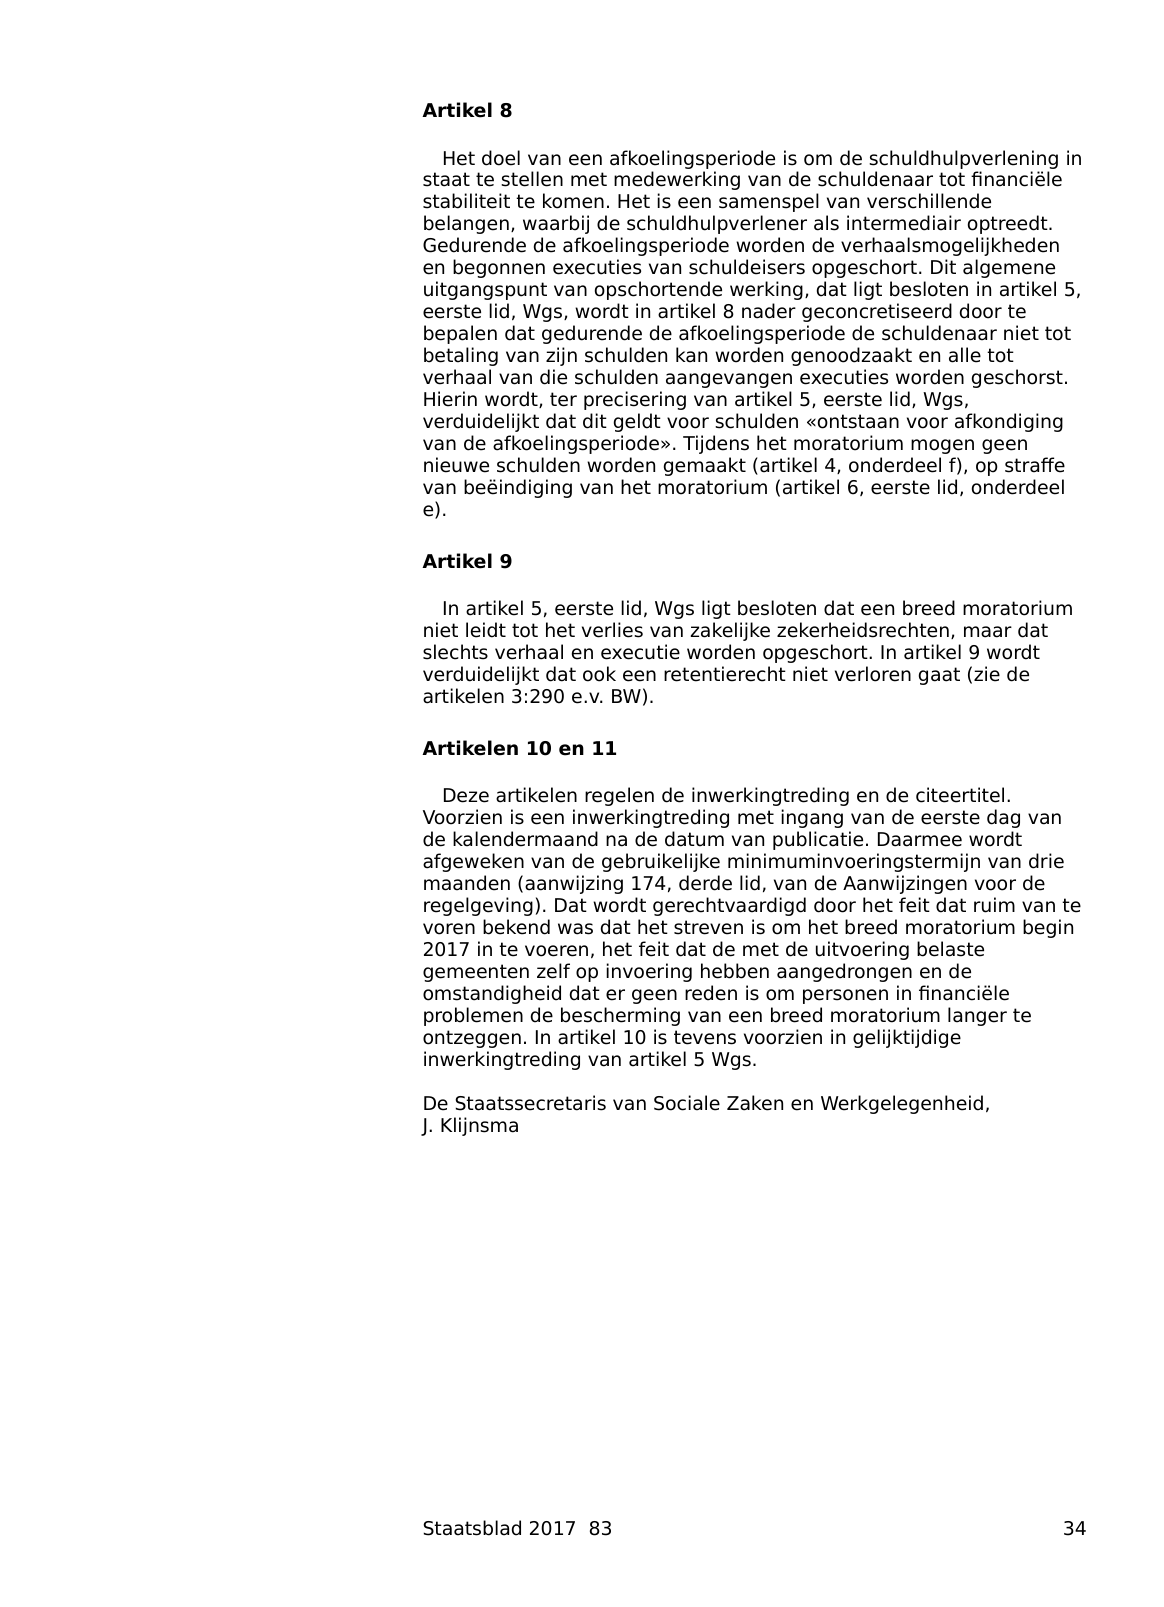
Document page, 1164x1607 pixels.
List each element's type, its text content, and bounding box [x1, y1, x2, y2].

text Het doel van een afkoelingsperiode is om de schuldhulpverlening in staat te stellen met medewerking van de schuldenaar tot financiële stabiliteit te komen. Het is een samenspel van verschillende belangen, waarbij de schuldhulpverlener als intermediair optreedt. Gedurende de afkoelingsperiode worden de verhaalsmogelijkheden en begonnen executies van schuldeisers opgeschort. Dit algemene uitgangspunt van opschortende werking, dat ligt besloten in artikel 5, eerste lid, Wgs, wordt in artikel 8 nader geconcretiseerd door te bepalen dat gedurende de afkoelingsperiode de schuldenaar niet tot betaling van zijn schulden kan worden genoodzaakt en alle tot verhaal van die schulden aangevangen executies worden geschorst. Hierin wordt, ter precisering van artikel 5, eerste lid, Wgs, verduidelijkt dat dit geldt voor schulden «ontstaan voor afkondiging van de afkoelingsperiode». Tijdens het moratorium mogen geen nieuwe schulden worden gemaakt (artikel 4, onderdeel f), op straffe van beëindiging van het moratorium (artikel 6, eerste lid, onderdeel e). [422, 147, 1087, 521]
text Deze artikelen regelen de inwerkingtreding en de citeertitel. Voorzien is een inwerkingtreding met ingang van de eerste dag van de kalendermaand na de datum van publicatie. Daarmee wordt afgeweken van de gebruikelijke minimuminvoeringstermijn van drie maanden (aanwijzing 174, derde lid, van de Aanwijzingen voor de regelgeving). Dat wordt gerechtvaardigd door het feit dat ruim van te voren bekend was dat het streven is om het breed moratorium begin 2017 in te voeren, het feit dat de met de uitvoering belaste gemeenten zelf op invoering hebben aangedrongen en de omstandigheid dat er geen reden is om personen in financiële problemen de bescherming van een breed moratorium langer te ontzeggen. In artikel 10 is tevens voorzien in gelijktijdige inwerkingtreding van artikel 5 Wgs. [422, 785, 1087, 1071]
text In artikel 5, eerste lid, Wgs ligt besloten dat een breed moratorium niet leidt tot het verlies van zakelijke zekerheidsrechten, maar dat slechts verhaal en executie worden opgeschort. In artikel 9 wordt verduidelijkt dat ook een retentierecht niet verloren gaat (zie de artikelen 3:290 e.v. BW). [422, 598, 1087, 708]
subtitle Artikel 8 [422, 100, 1087, 122]
subtitle Artikel 9 [422, 551, 1087, 573]
text De Staatssecretaris van Sociale Zaken en Werkgelegenheid, J. Klijnsma [422, 1093, 1087, 1137]
subtitle Artikelen 10 en 11 [422, 738, 1087, 760]
